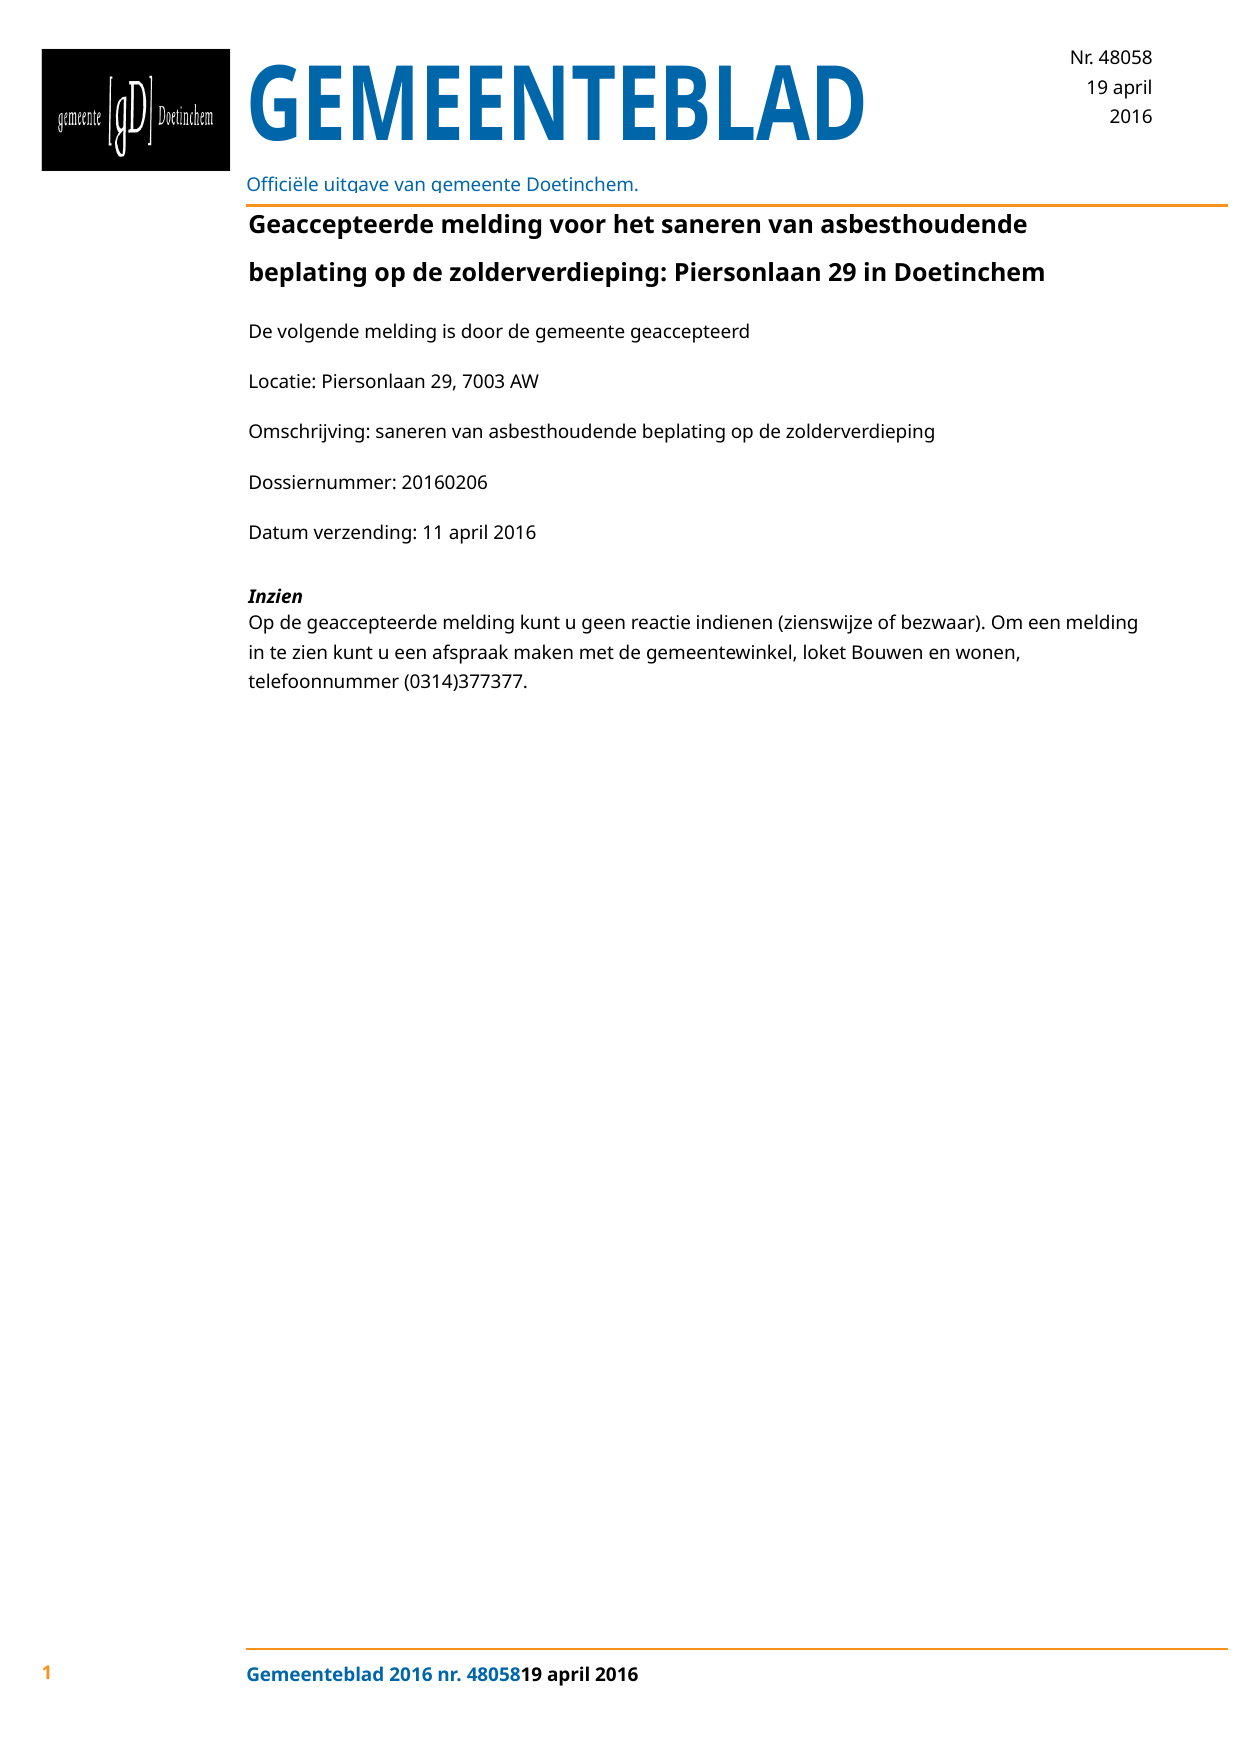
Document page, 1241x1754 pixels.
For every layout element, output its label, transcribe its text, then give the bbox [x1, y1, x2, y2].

text Omschrijving: saneren van asbesthoudende beplating op de zolderverdieping [248, 419, 1152, 444]
text Datum verzending: 11 april 2016 [248, 519, 1152, 545]
picture [41, 47, 231, 172]
text Dossiernummer: 20160206 [248, 469, 1152, 495]
text Op de geaccepteerde melding kunt u geen reactie indienen (zienswijze of bezwaar). Om een melding in te zien kunt u een afspraak maken met de gemeentewinkel, loket Bouwen en wonen, telefoonnummer (0314)377377. [248, 609, 1152, 694]
text De volgende melding is door de gemeente geaccepteerd [248, 318, 1152, 344]
text Inzien [248, 583, 1152, 609]
text Locatie: Piersonlaan 29, 7003 AW [248, 368, 1152, 394]
text Geaccepteerde melding voor het saneren van asbesthoudende beplating op de zolderverdieping: Piersonlaan 29 in Doetinchem [248, 207, 1152, 288]
